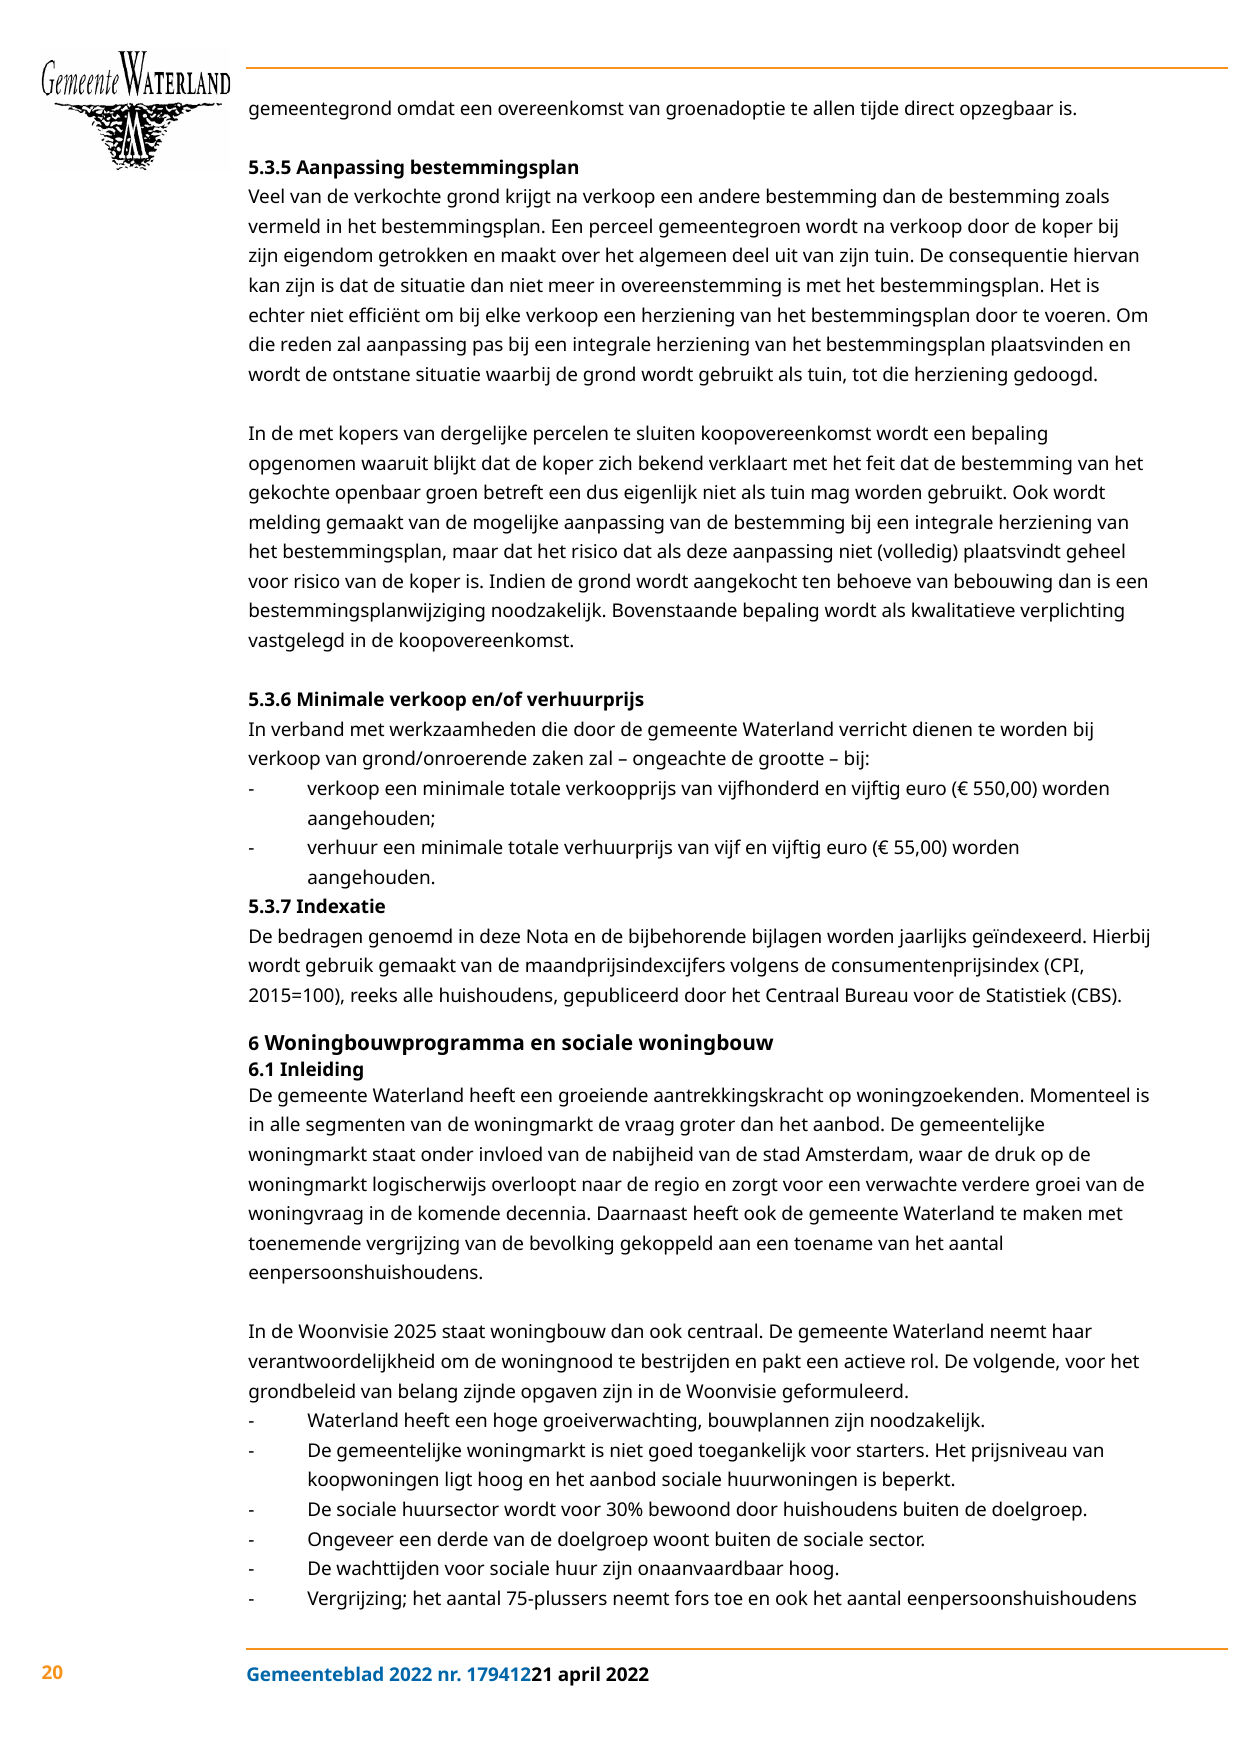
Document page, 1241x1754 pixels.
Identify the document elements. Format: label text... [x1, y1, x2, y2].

text In de met kopers van dergelijke percelen te sluiten koopovereenkomst wordt een bepaling opgenomen waaruit blijkt dat de koper zich bekend verklaart met het feit dat de bestemming van het gekochte openbaar groen betreft een dus eigenlijk niet als tuin mag worden gebruikt. Ook wordt melding gemaakt van de mogelijke aanpassing van de bestemming bij een integrale herziening van het bestemmingsplan, maar dat het risico dat als deze aanpassing niet (volledig) plaatsvindt geheel voor risico van de koper is. Indien de grond wordt aangekocht ten behoeve van bebouwing dan is een bestemmingsplanwijziging noodzakelijk. Bovenstaande bepaling wordt als kwalitatieve verplichting vastgelegd in de koopovereenkomst. [248, 420, 1152, 653]
text 5.3.6 Minimale verkoop en/of verhuurprijs [248, 686, 1152, 712]
list De sociale huursector wordt voor 30% bewoond door huishoudens buiten de doelgroep. [248, 1496, 1152, 1522]
text gemeentegrond omdat een overeenkomst van groenadoptie te allen tijde direct opzegbaar is. [248, 95, 1152, 121]
text 5.3.5 Aanpassing bestemmingsplan [248, 154, 1152, 180]
list verhuur een minimale totale verhuurprijs van vijf en vijftig euro (€ 55,00) worden aangehouden. [248, 834, 1152, 890]
list Vergrijzing; het aantal 75-plussers neemt fors toe en ook het aantal eenpersoonshuishoudens [248, 1585, 1152, 1611]
text 5.3.7 Indexatie [248, 893, 1152, 919]
text 6.1 Inleiding [248, 1056, 1152, 1082]
list De wachttijden voor sociale huur zijn onaanvaardbaar hoog. [248, 1555, 1152, 1581]
text 6 Woningbouwprogramma en sociale woningbouw [248, 1028, 1152, 1056]
text In verband met werkzaamheden die door de gemeente Waterland verricht dienen te worden bij verkoop van grond/onroerende zaken zal – ongeachte de grootte – bij: [248, 716, 1152, 771]
text De bedragen genoemd in deze Nota en de bijbehorende bijlagen worden jaarlijks geïndexeerd. Hierbij wordt gebruik gemaakt van de maandprijsindexcijfers volgens de consumentenprijsindex (CPI, 2015=100), reeks alle huishoudens, gepubliceerd door het Centraal Bureau voor de Statistiek (CBS). [248, 923, 1152, 1008]
picture [41, 47, 231, 172]
text Veel van de verkochte grond krijgt na verkoop een andere bestemming dan de bestemming zoals vermeld in het bestemmingsplan. Een perceel gemeentegroen wordt na verkoop door de koper bij zijn eigendom getrokken en maakt over het algemeen deel uit van zijn tuin. De consequentie hiervan kan zijn is dat de situatie dan niet meer in overeenstemming is met het bestemmingsplan. Het is echter niet efficiënt om bij elke verkoop een herziening van het bestemmingsplan door te voeren. Om die reden zal aanpassing pas bij een integrale herziening van het bestemmingsplan plaatsvinden en wordt de ontstane situatie waarbij de grond wordt gebruikt als tuin, tot die herziening gedoogd. [248, 183, 1152, 387]
list Waterland heeft een hoge groeiverwachting, bouwplannen zijn noodzakelijk. [248, 1407, 1152, 1433]
text In de Woonvisie 2025 staat woningbouw dan ook centraal. De gemeente Waterland neemt haar verantwoordelijkheid om de woningnood te bestrijden en pakt een actieve rol. De volgende, voor het grondbeleid van belang zijnde opgaven zijn in de Woonvisie geformuleerd. [248, 1319, 1152, 1404]
list De gemeentelijke woningmarkt is niet goed toegankelijk voor starters. Het prijsniveau van koopwoningen ligt hoog en het aanbod sociale huurwoningen is beperkt. [248, 1437, 1152, 1492]
list verkoop een minimale totale verkoopprijs van vijfhonderd en vijftig euro (€ 550,00) worden aangehouden; [248, 775, 1152, 831]
list Ongeveer een derde van de doelgroep woont buiten de sociale sector. [248, 1526, 1152, 1552]
text De gemeente Waterland heeft een groeiende aantrekkingskracht op woningzoekenden. Momenteel is in alle segmenten van de woningmarkt de vraag groter dan het aanbod. De gemeentelijke woningmarkt staat onder invloed van de nabijheid van de stad Amsterdam, waar de druk op de woningmarkt logischerwijs overloopt naar de regio en zorgt voor een verwachte verdere groei van de woningvraag in de komende decennia. Daarnaast heeft ook de gemeente Waterland te maken met toenemende vergrijzing van de bevolking gekoppeld aan een toename van het aantal eenpersoonshuishoudens. [248, 1082, 1152, 1285]
